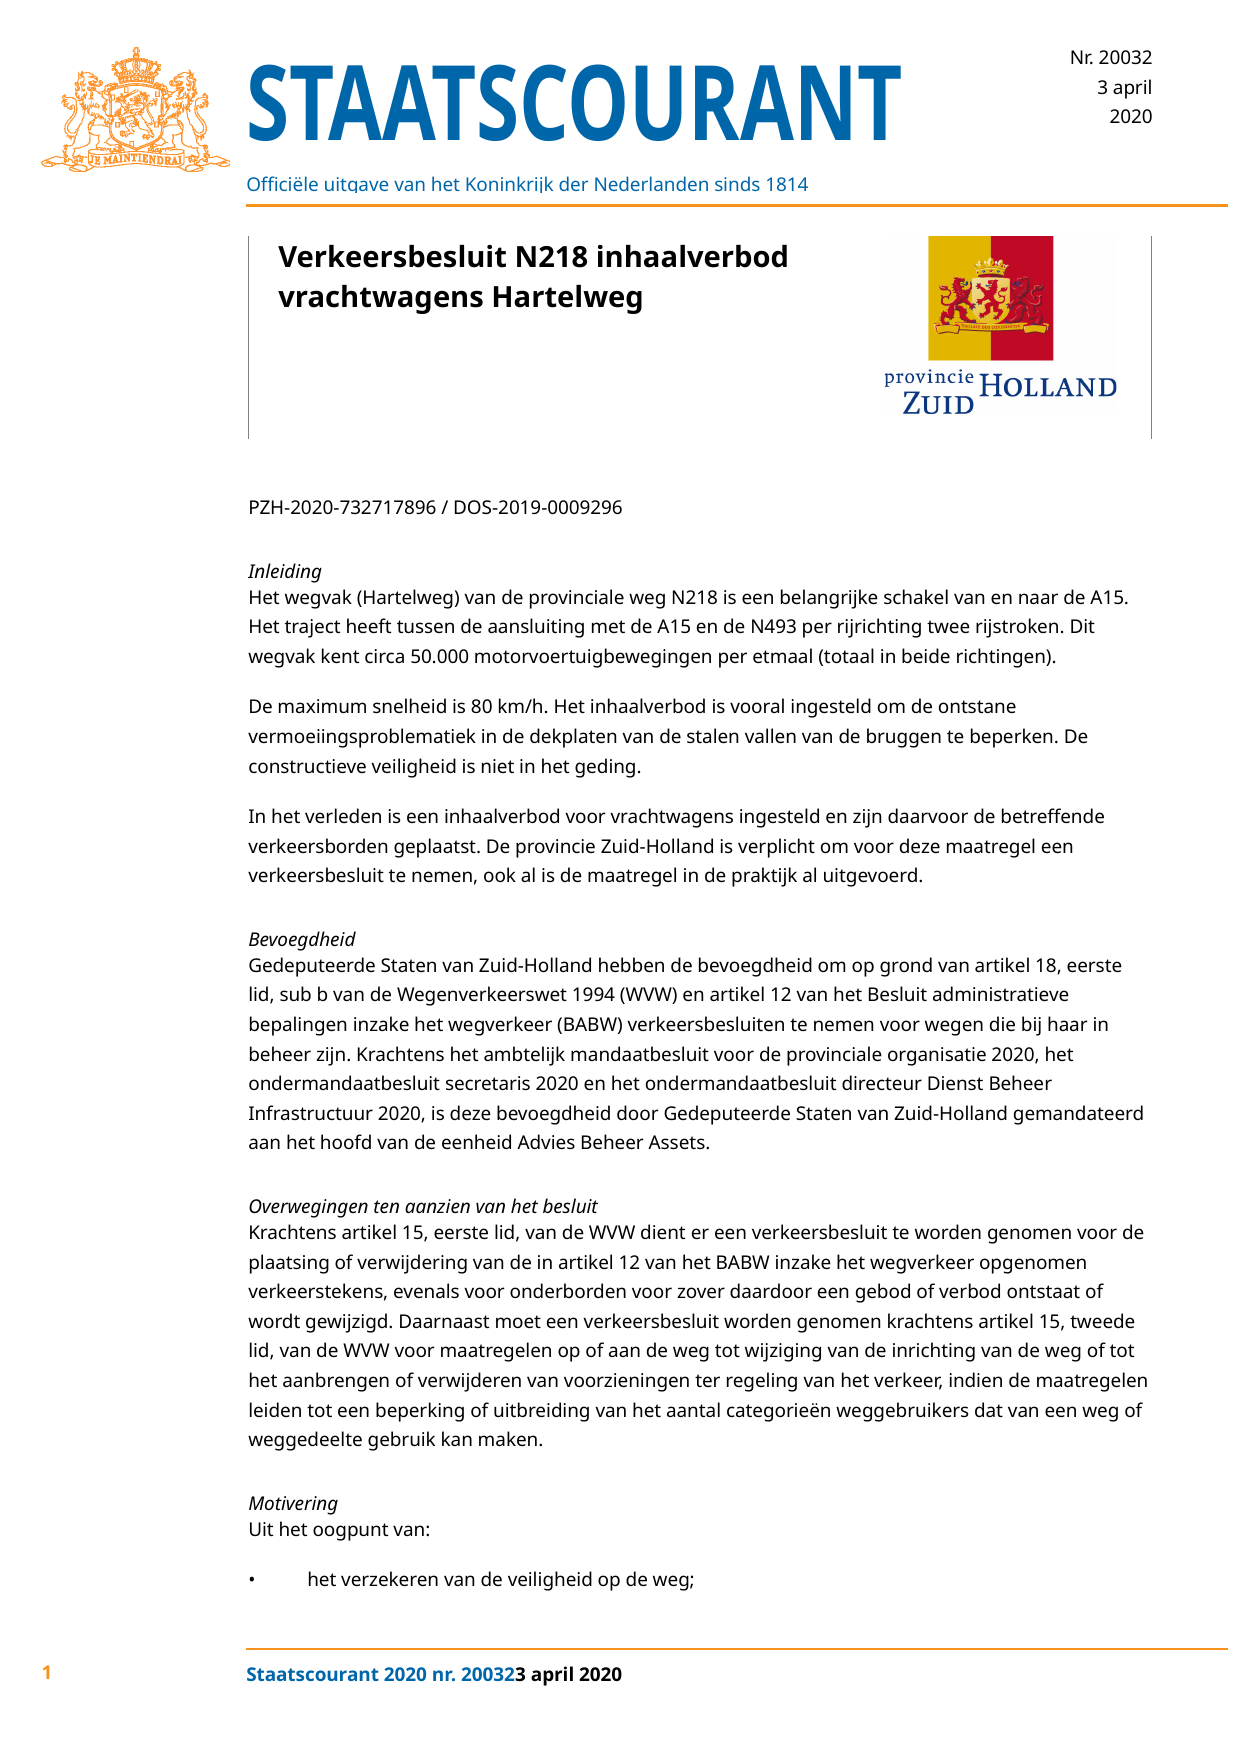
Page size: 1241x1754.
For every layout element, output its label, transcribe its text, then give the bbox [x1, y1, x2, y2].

list het verzekeren van de veiligheid op de weg; [248, 1566, 1152, 1592]
table_header Verkeersbesluit N218 inhaalverbod vrachtwagens Hartelweg [249, 236, 850, 439]
text De maximum snelheid is 80 km/h. Het inhaalverbod is vooral ingesteld om de ontstane vermoeiingsproblematiek in de dekplaten van de stalen vallen van de bruggen te beperken. De constructieve veiligheid is niet in het geding. [248, 694, 1152, 778]
picture [885, 236, 1117, 414]
text Krachtens artikel 15, eerste lid, van de WVW dient er een verkeersbesluit te worden genomen voor de plaatsing of verwijdering van de in artikel 12 van het BABW inzake het wegverkeer opgenomen verkeerstekens, evenals voor onderborden voor zover daardoor een gebod of verbod ontstaat of wordt gewijzigd. Daarnaast moet een verkeersbesluit worden genomen krachtens artikel 15, tweede lid, van de WVW voor maatregelen op of aan de weg tot wijziging van de inrichting van de weg of tot het aanbrengen of verwijderen van voorzieningen ter regeling van het verkeer, indien de maatregelen leiden tot een beperking of uitbreiding van het aantal categorieën weggebruikers dat van een weg of weggedeelte gebruik kan maken. [248, 1219, 1152, 1452]
table_header [850, 236, 885, 413]
picture [41, 47, 231, 172]
table_header [850, 414, 1151, 439]
text Bevoegdheid [248, 926, 1152, 952]
text In het verleden is een inhaalverbod voor vrachtwagens ingesteld en zijn daarvoor de betreffende verkeersborden geplaatst. De provincie Zuid-Holland is verplicht om voor deze maatregel een verkeersbesluit te nemen, ook al is de maatregel in de praktijk al uitgevoerd. [248, 803, 1152, 888]
text Inleiding [248, 558, 1152, 584]
text Overwegingen ten aanzien van het besluit [248, 1193, 1152, 1219]
table_header [1117, 236, 1151, 413]
text PZH-2020-732717896 / DOS-2019-0009296 [248, 494, 1152, 520]
text Uit het oogpunt van: [248, 1516, 1152, 1542]
text Gedeputeerde Staten van Zuid-Holland hebben de bevoegdheid om op grond van artikel 18, eerste lid, sub b van de Wegenverkeerswet 1994 (WVW) en artikel 12 van het Besluit administratieve bepalingen inzake het wegverkeer (BABW) verkeersbesluiten te nemen voor wegen die bij haar in beheer zijn. Krachtens het ambtelijk mandaatbesluit voor de provinciale organisatie 2020, het ondermandaatbesluit secretaris 2020 en het ondermandaatbesluit directeur Dienst Beheer Infrastructuur 2020, is deze bevoegdheid door Gedeputeerde Staten van Zuid-Holland gemandateerd aan het hoofd van de eenheid Advies Beheer Assets. [248, 952, 1152, 1155]
text Motivering [248, 1490, 1152, 1516]
text Het wegvak (Hartelweg) van de provinciale weg N218 is een belangrijke schakel van en naar de A15. Het traject heeft tussen de aansluiting met de A15 en de N493 per rijrichting twee rijstroken. Dit wegvak kent circa 50.000 motorvoertuigbewegingen per etmaal (totaal in beide richtingen). [248, 584, 1152, 669]
